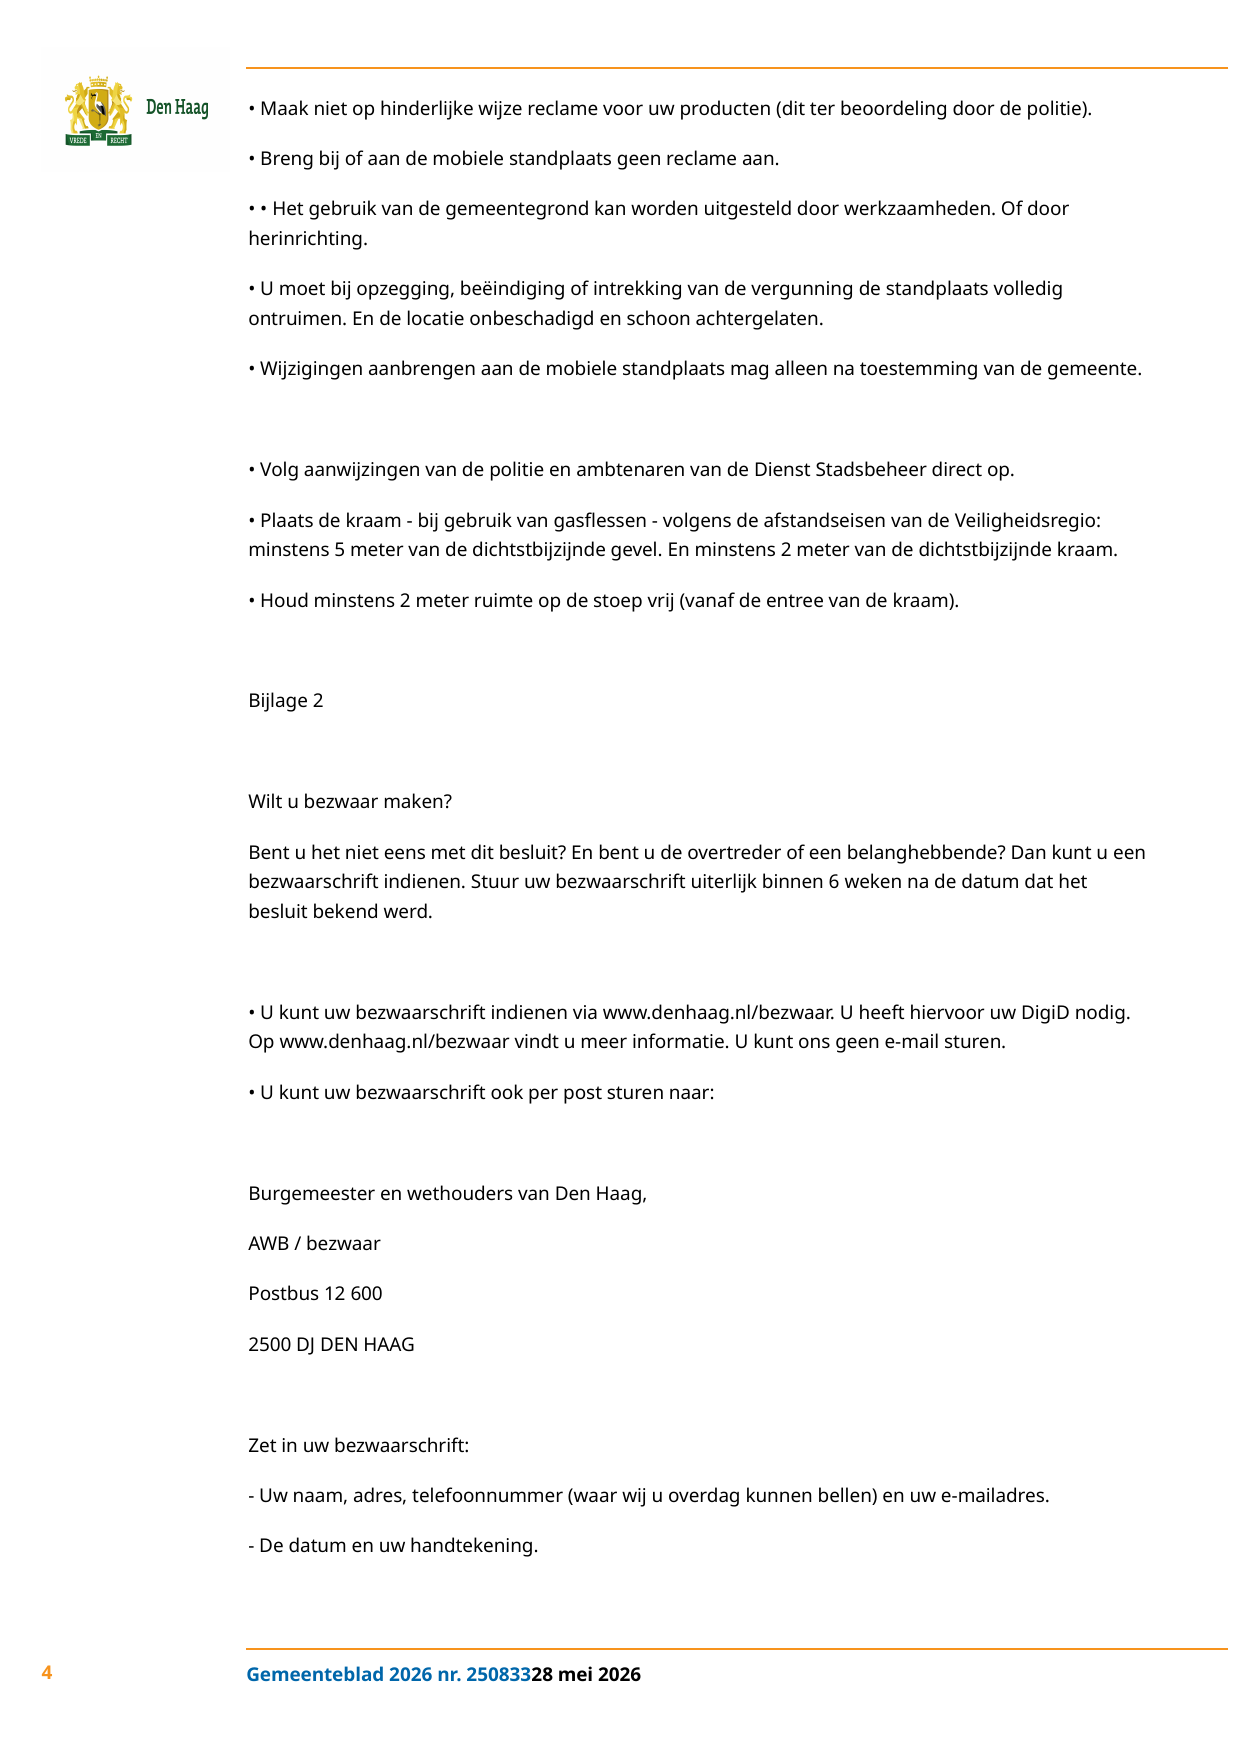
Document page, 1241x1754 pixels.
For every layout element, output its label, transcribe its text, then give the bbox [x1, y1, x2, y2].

text Bent u het niet eens met dit besluit? En bent u de overtreder of een belanghebbende? Dan kunt u een bezwaarschrift indienen. Stuur uw bezwaarschrift uiterlijk binnen 6 weken na de datum dat het besluit bekend werd. [248, 839, 1152, 924]
text Zet in uw bezwaarschrift: [248, 1432, 1152, 1458]
text • Houd minstens 2 meter ruimte op de stoep vrij (vanaf de entree van de kraam). [248, 587, 1152, 613]
text • U kunt uw bezwaarschrift indienen via www.denhaag.nl/bezwaar. U heeft hiervoor uw DigiD nodig. Op www.denhaag.nl/bezwaar vindt u meer informatie. U kunt ons geen e-mail sturen. [248, 999, 1152, 1054]
text • U kunt uw bezwaarschrift ook per post sturen naar: [248, 1079, 1152, 1105]
text • Breng bij of aan de mobiele standplaats geen reclame aan. [248, 145, 1152, 171]
text • • Het gebruik van de gemeentegrond kan worden uitgesteld door werkzaamheden. Of door herinrichting. [248, 196, 1152, 251]
text • Volg aanwijzingen van de politie en ambtenaren van de Dienst Stadsbeheer direct op. [248, 456, 1152, 482]
text • Wijzigingen aanbrengen aan de mobiele standplaats mag alleen na toestemming van de gemeente. [248, 356, 1152, 381]
text Postbus 12 600 [248, 1281, 1152, 1306]
picture [41, 47, 231, 172]
text Burgemeester en wethouders van Den Haag, [248, 1180, 1152, 1206]
text - De datum en uw handtekening. [248, 1533, 1152, 1558]
text • U moet bij opzegging, beëindiging of intrekking van de vergunning de standplaats volledig ontruimen. En de locatie onbeschadigd en schoon achtergelaten. [248, 276, 1152, 331]
text • Plaats de kraam - bij gebruik van gasflessen - volgens de afstandseisen van de Veiligheidsregio: minstens 5 meter van de dichtstbijzijnde gevel. En minstens 2 meter van de dichtstbijzijnde kraam. [248, 507, 1152, 562]
text - Uw naam, adres, telefoonnummer (waar wij u overdag kunnen bellen) en uw e-mailadres. [248, 1482, 1152, 1508]
text AWB / bezwaar [248, 1230, 1152, 1256]
text Bijlage 2 [248, 688, 1152, 713]
text Wilt u bezwaar maken? [248, 788, 1152, 814]
text 2500 DJ DEN HAAG [248, 1331, 1152, 1357]
text • Maak niet op hinderlijke wijze reclame voor uw producten (dit ter beoordeling door de politie). [248, 95, 1152, 121]
